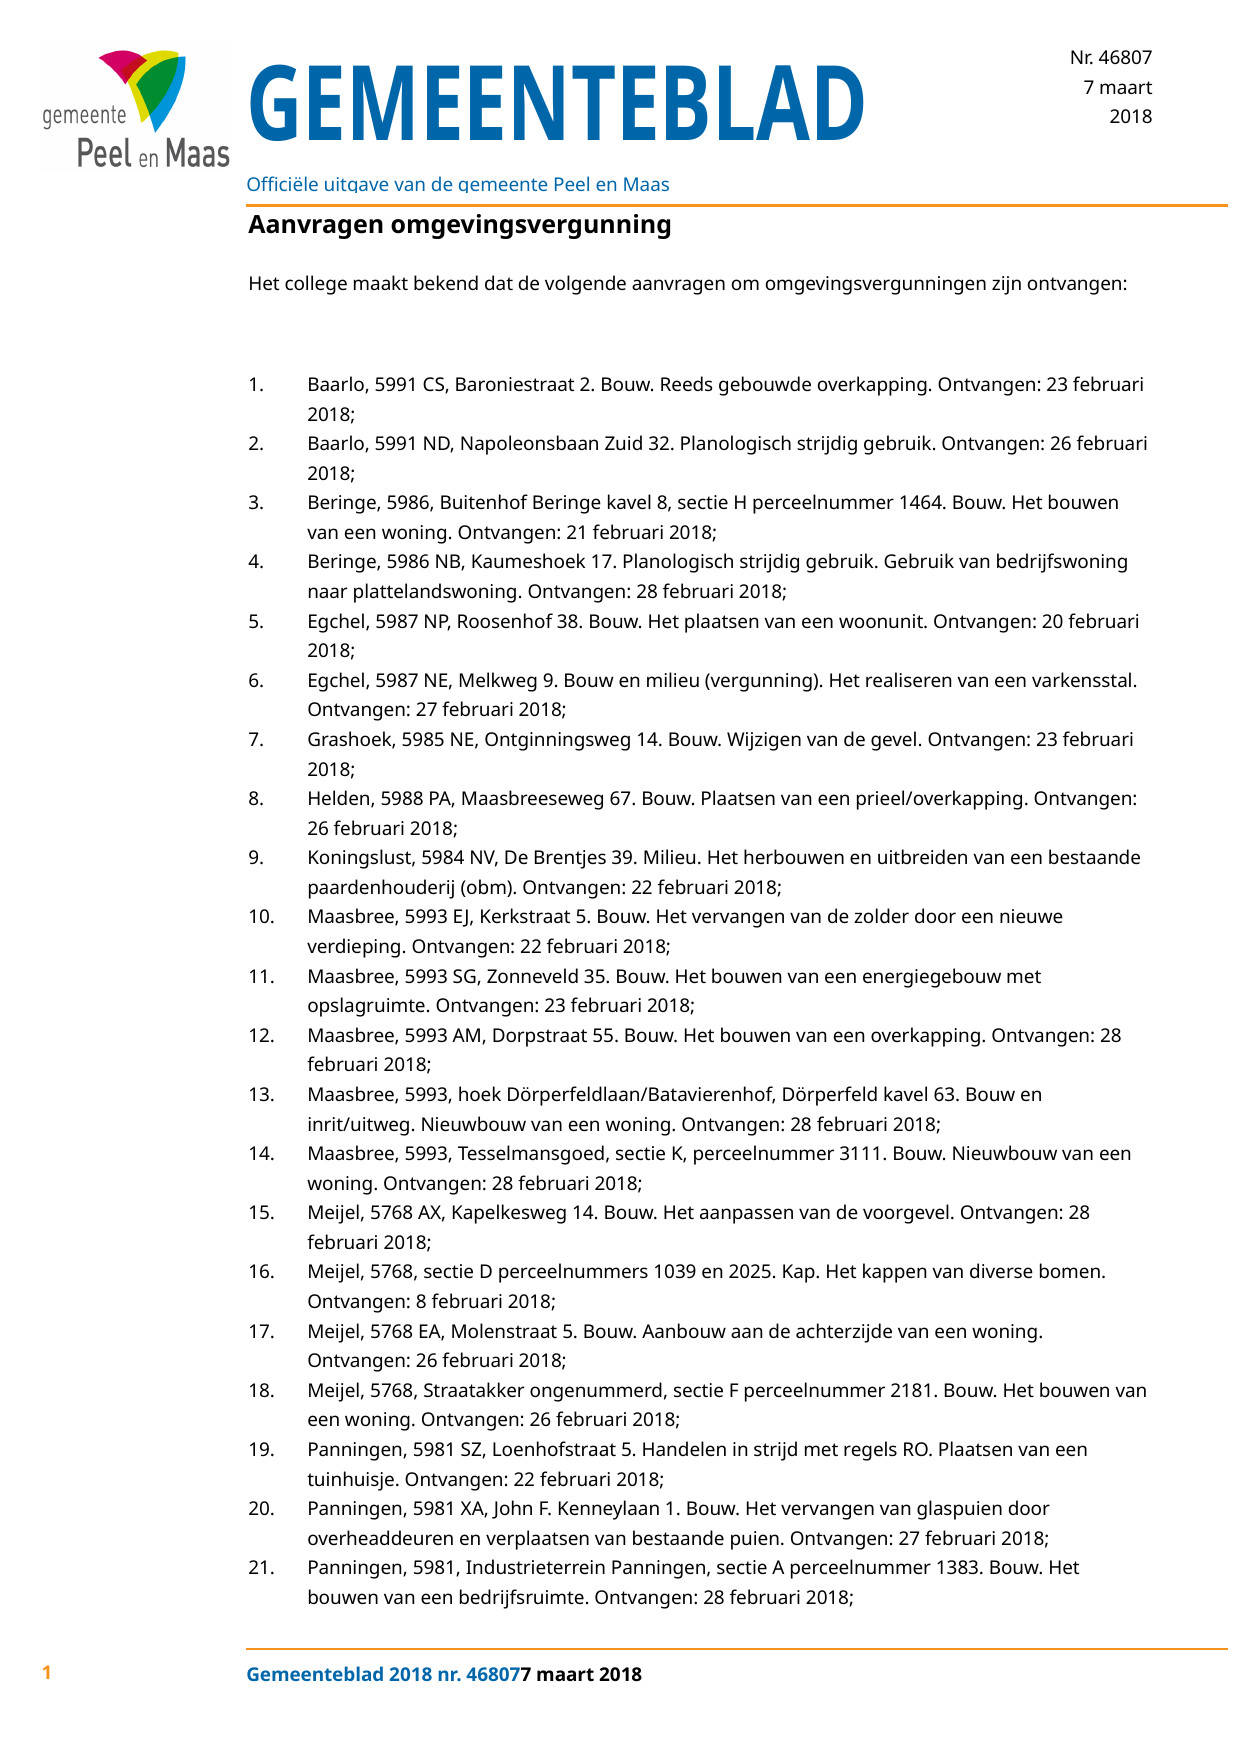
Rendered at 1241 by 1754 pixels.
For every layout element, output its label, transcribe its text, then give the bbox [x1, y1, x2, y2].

list Meijel, 5768, Straatakker ongenummerd, sectie F perceelnummer 2181. Bouw. Het bouwen van een woning. Ontvangen: 26 februari 2018; [248, 1377, 1152, 1432]
text Aanvragen omgevingsvergunning [248, 207, 1152, 241]
list Maasbree, 5993 EJ, Kerkstraat 5. Bouw. Het vervangen van de zolder door een nieuwe verdieping. Ontvangen: 22 februari 2018; [248, 904, 1152, 959]
list Panningen, 5981, Industrieterrein Panningen, sectie A perceelnummer 1383. Bouw. Het bouwen van een bedrijfsruimte. Ontvangen: 28 februari 2018; [248, 1554, 1152, 1610]
list Maasbree, 5993 AM, Dorpstraat 55. Bouw. Het bouwen van een overkapping. Ontvangen: 28 februari 2018; [248, 1022, 1152, 1077]
list Egchel, 5987 NE, Melkweg 9. Bouw en milieu (vergunning). Het realiseren van een varkensstal. Ontvangen: 27 februari 2018; [248, 667, 1152, 722]
list Helden, 5988 PA, Maasbreeseweg 67. Bouw. Plaatsen van een prieel/overkapping. Ontvangen: 26 februari 2018; [248, 785, 1152, 841]
list Grashoek, 5985 NE, Ontginningsweg 14. Bouw. Wijzigen van de gevel. Ontvangen: 23 februari 2018; [248, 726, 1152, 781]
list Panningen, 5981 XA, John F. Kenneylaan 1. Bouw. Het vervangen van glaspuien door overheaddeuren en verplaatsen van bestaande puien. Ontvangen: 27 februari 2018; [248, 1495, 1152, 1551]
list Baarlo, 5991 ND, Napoleonsbaan Zuid 32. Planologisch strijdig gebruik. Ontvangen: 26 februari 2018; [248, 430, 1152, 486]
text Het college maakt bekend dat de volgende aanvragen om omgevingsvergunningen zijn ontvangen: [248, 270, 1152, 296]
list Maasbree, 5993 SG, Zonneveld 35. Bouw. Het bouwen van een energiegebouw met opslagruimte. Ontvangen: 23 februari 2018; [248, 963, 1152, 1018]
list Koningslust, 5984 NV, De Brentjes 39. Milieu. Het herbouwen en uitbreiden van een bestaande paardenhouderij (obm). Ontvangen: 22 februari 2018; [248, 844, 1152, 900]
list Panningen, 5981 SZ, Loenhofstraat 5. Handelen in strijd met regels RO. Plaatsen van een tuinhuisje. Ontvangen: 22 februari 2018; [248, 1436, 1152, 1491]
list Baarlo, 5991 CS, Baroniestraat 2. Bouw. Reeds gebouwde overkapping. Ontvangen: 23 februari 2018; [248, 371, 1152, 426]
list Meijel, 5768 AX, Kapelkesweg 14. Bouw. Het aanpassen van de voorgevel. Ontvangen: 28 februari 2018; [248, 1199, 1152, 1255]
list Maasbree, 5993, hoek Dörperfeldlaan/Batavierenhof, Dörperfeld kavel 63. Bouw en inrit/uitweg. Nieuwbouw van een woning. Ontvangen: 28 februari 2018; [248, 1081, 1152, 1136]
list Egchel, 5987 NP, Roosenhof 38. Bouw. Het plaatsen van een woonunit. Ontvangen: 20 februari 2018; [248, 608, 1152, 663]
list Beringe, 5986 NB, Kaumeshoek 17. Planologisch strijdig gebruik. Gebruik van bedrijfswoning naar plattelandswoning. Ontvangen: 28 februari 2018; [248, 549, 1152, 604]
list Maasbree, 5993, Tesselmansgoed, sectie K, perceelnummer 3111. Bouw. Nieuwbouw van een woning. Ontvangen: 28 februari 2018; [248, 1140, 1152, 1196]
picture [41, 47, 231, 172]
list Meijel, 5768 EA, Molenstraat 5. Bouw. Aanbouw aan de achterzijde van een woning. Ontvangen: 26 februari 2018; [248, 1318, 1152, 1373]
list Meijel, 5768, sectie D perceelnummers 1039 en 2025. Kap. Het kappen van diverse bomen. Ontvangen: 8 februari 2018; [248, 1259, 1152, 1314]
list Beringe, 5986, Buitenhof Beringe kavel 8, sectie H perceelnummer 1464. Bouw. Het bouwen van een woning. Ontvangen: 21 februari 2018; [248, 489, 1152, 545]
